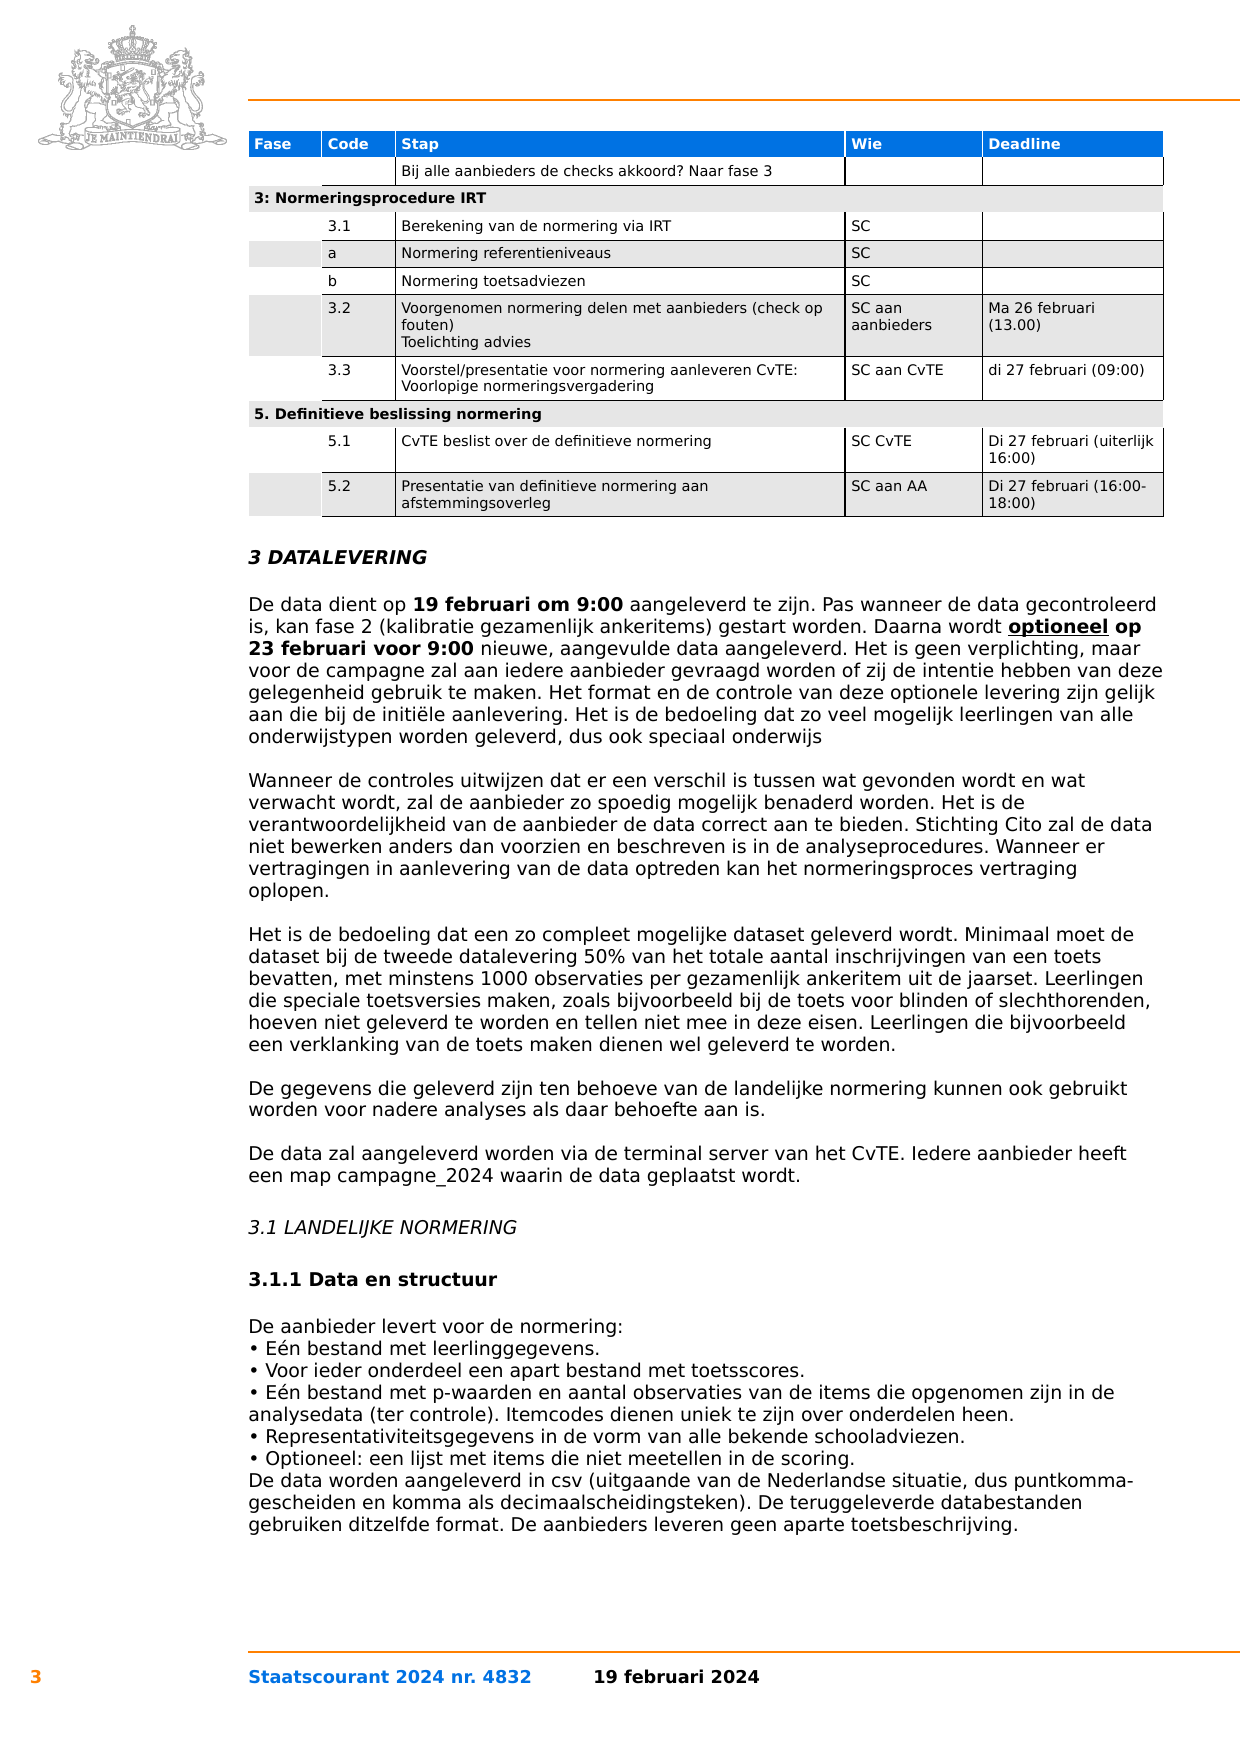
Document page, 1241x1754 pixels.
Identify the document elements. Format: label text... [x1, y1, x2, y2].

subtitle 3.1 LANDELIJKE NORMERING [248, 1217, 1163, 1239]
table_cell [983, 268, 1163, 294]
table_cell [249, 241, 321, 267]
table_cell [249, 473, 321, 516]
subtitle 3 DATALEVERING [248, 547, 1163, 569]
table_cell [249, 295, 321, 356]
table_cell [249, 268, 321, 294]
text De gegevens die geleverd zijn ten behoeve van de landelijke normering kunnen ook gebruikt worden voor nadere analyses als daar behoefte aan is. [248, 1077, 1163, 1121]
table_cell [249, 213, 321, 239]
table_cell [249, 357, 321, 400]
table_cell SC aan CvTE [846, 357, 982, 400]
table_cell SC [846, 213, 982, 239]
table_cell [322, 158, 395, 185]
table_cell SC CvTE [846, 429, 982, 472]
table_header Deadline [983, 131, 1163, 157]
text De data worden aangeleverd in csv (uitgaande van de Nederlandse situatie, dus puntkomma-gescheiden en komma als decimaalscheidingsteken). De teruggeleverde databestanden gebruiken ditzelfde format. De aanbieders leveren geen aparte toetsbeschrijving. [248, 1470, 1163, 1536]
table_cell Normering toetsadviezen [396, 268, 844, 294]
table_cell Bij alle aanbieders de checks akkoord? Naar fase 3 [396, 158, 844, 185]
table_cell CvTE beslist over de definitieve normering [396, 429, 844, 472]
text De data dient op 19 februari om 9:00 aangeleverd te zijn. Pas wanneer de data gecontroleerd is, kan fase 2 (kalibratie gezamenlijk ankeritems) gestart worden. Daarna wordt optioneel op 23 februari voor 9:00 nieuwe, aangevulde data aangeleverd. Het is geen verplichting, maar voor de campagne zal aan iedere aanbieder gevraagd worden of zij de intentie hebben van deze gelegenheid gebruik te maken. Het format en de controle van deze optionele levering zijn gelijk aan die bij de initiële aanlevering. Het is de bedoeling dat zo veel mogelijk leerlingen van alle onderwijstypen worden geleverd, dus ook speciaal onderwijs [248, 594, 1163, 748]
table_cell b [322, 268, 395, 294]
table_cell 3.2 [322, 295, 395, 356]
table_cell 5.1 [322, 429, 395, 472]
table_cell [983, 241, 1163, 267]
text • Voor ieder onderdeel een apart bestand met toetsscores. [248, 1360, 1163, 1382]
table_cell Voorgenomen normering delen met aanbieders (check op fouten) Toelichting advies [396, 295, 844, 356]
table_header Wie [846, 131, 982, 157]
table_cell 3: Normeringsprocedure IRT [249, 186, 1163, 212]
table_cell Voorstel/presentatie voor normering aanleveren CvTE: Voorlopige normeringsvergadering [396, 357, 844, 400]
table_cell Berekening van de normering via IRT [396, 213, 844, 239]
table_cell [983, 158, 1163, 185]
subtitle 3.1.1 Data en structuur [248, 1269, 1163, 1291]
table_cell Di 27 februari (uiterlijk 16:00) [983, 429, 1163, 472]
table_header Code [322, 131, 395, 157]
table_cell SC [846, 241, 982, 267]
table_cell di 27 februari (09:00) [983, 357, 1163, 400]
table_cell 3.3 [322, 357, 395, 400]
table_cell SC aan AA [846, 473, 982, 516]
table_cell [249, 429, 321, 472]
table_cell Ma 26 februari (13.00) [983, 295, 1163, 356]
table_cell SC [846, 268, 982, 294]
table_cell [249, 158, 321, 185]
table_cell a [322, 241, 395, 267]
table_cell 5.2 [322, 473, 395, 516]
text De data zal aangeleverd worden via de terminal server van het CvTE. Iedere aanbieder heeft een map campagne_2024 waarin de data geplaatst wordt. [248, 1143, 1163, 1187]
text • Eén bestand met p-waarden en aantal observaties van de items die opgenomen zijn in de analysedata (ter controle). Itemcodes dienen uniek te zijn over onderdelen heen. [248, 1382, 1163, 1426]
table_cell [846, 158, 982, 185]
table_cell 3.1 [322, 213, 395, 239]
table_header Fase [249, 131, 321, 157]
text De aanbieder levert voor de normering: [248, 1316, 1163, 1338]
text Het is de bedoeling dat een zo compleet mogelijke dataset geleverd wordt. Minimaal moet de dataset bij de tweede datalevering 50% van het totale aantal inschrijvingen van een toets bevatten, met minstens 1000 observaties per gezamenlijk ankeritem uit de jaarset. Leerlingen die speciale toetsversies maken, zoals bijvoorbeeld bij de toets voor blinden of slechthorenden, hoeven niet geleverd te worden en tellen niet mee in deze eisen. Leerlingen die bijvoorbeeld een verklanking van de toets maken dienen wel geleverd te worden. [248, 924, 1163, 1056]
picture [38, 25, 227, 150]
table_cell [983, 213, 1163, 239]
table_header Stap [396, 131, 844, 157]
text • Eén bestand met leerlinggegevens. [248, 1338, 1163, 1360]
table_cell SC aan aanbieders [846, 295, 982, 356]
table_cell 5. Definitieve beslissing normering [249, 401, 1163, 427]
text • Representativiteitsgegevens in de vorm van alle bekende schooladviezen. [248, 1426, 1163, 1448]
text • Optioneel: een lijst met items die niet meetellen in de scoring. [248, 1448, 1163, 1470]
table_cell Di 27 februari (16:00-18:00) [983, 473, 1163, 516]
table_cell Presentatie van definitieve normering aan afstemmingsoverleg [396, 473, 844, 516]
text Wanneer de controles uitwijzen dat er een verschil is tussen wat gevonden wordt en wat verwacht wordt, zal de aanbieder zo spoedig mogelijk benaderd worden. Het is de verantwoordelijkheid van de aanbieder de data correct aan te bieden. Stichting Cito zal de data niet bewerken anders dan voorzien en beschreven is in de analyseprocedures. Wanneer er vertragingen in aanlevering van de data optreden kan het normeringsproces vertraging oplopen. [248, 770, 1163, 902]
table_cell Normering referentieniveaus [396, 241, 844, 267]
